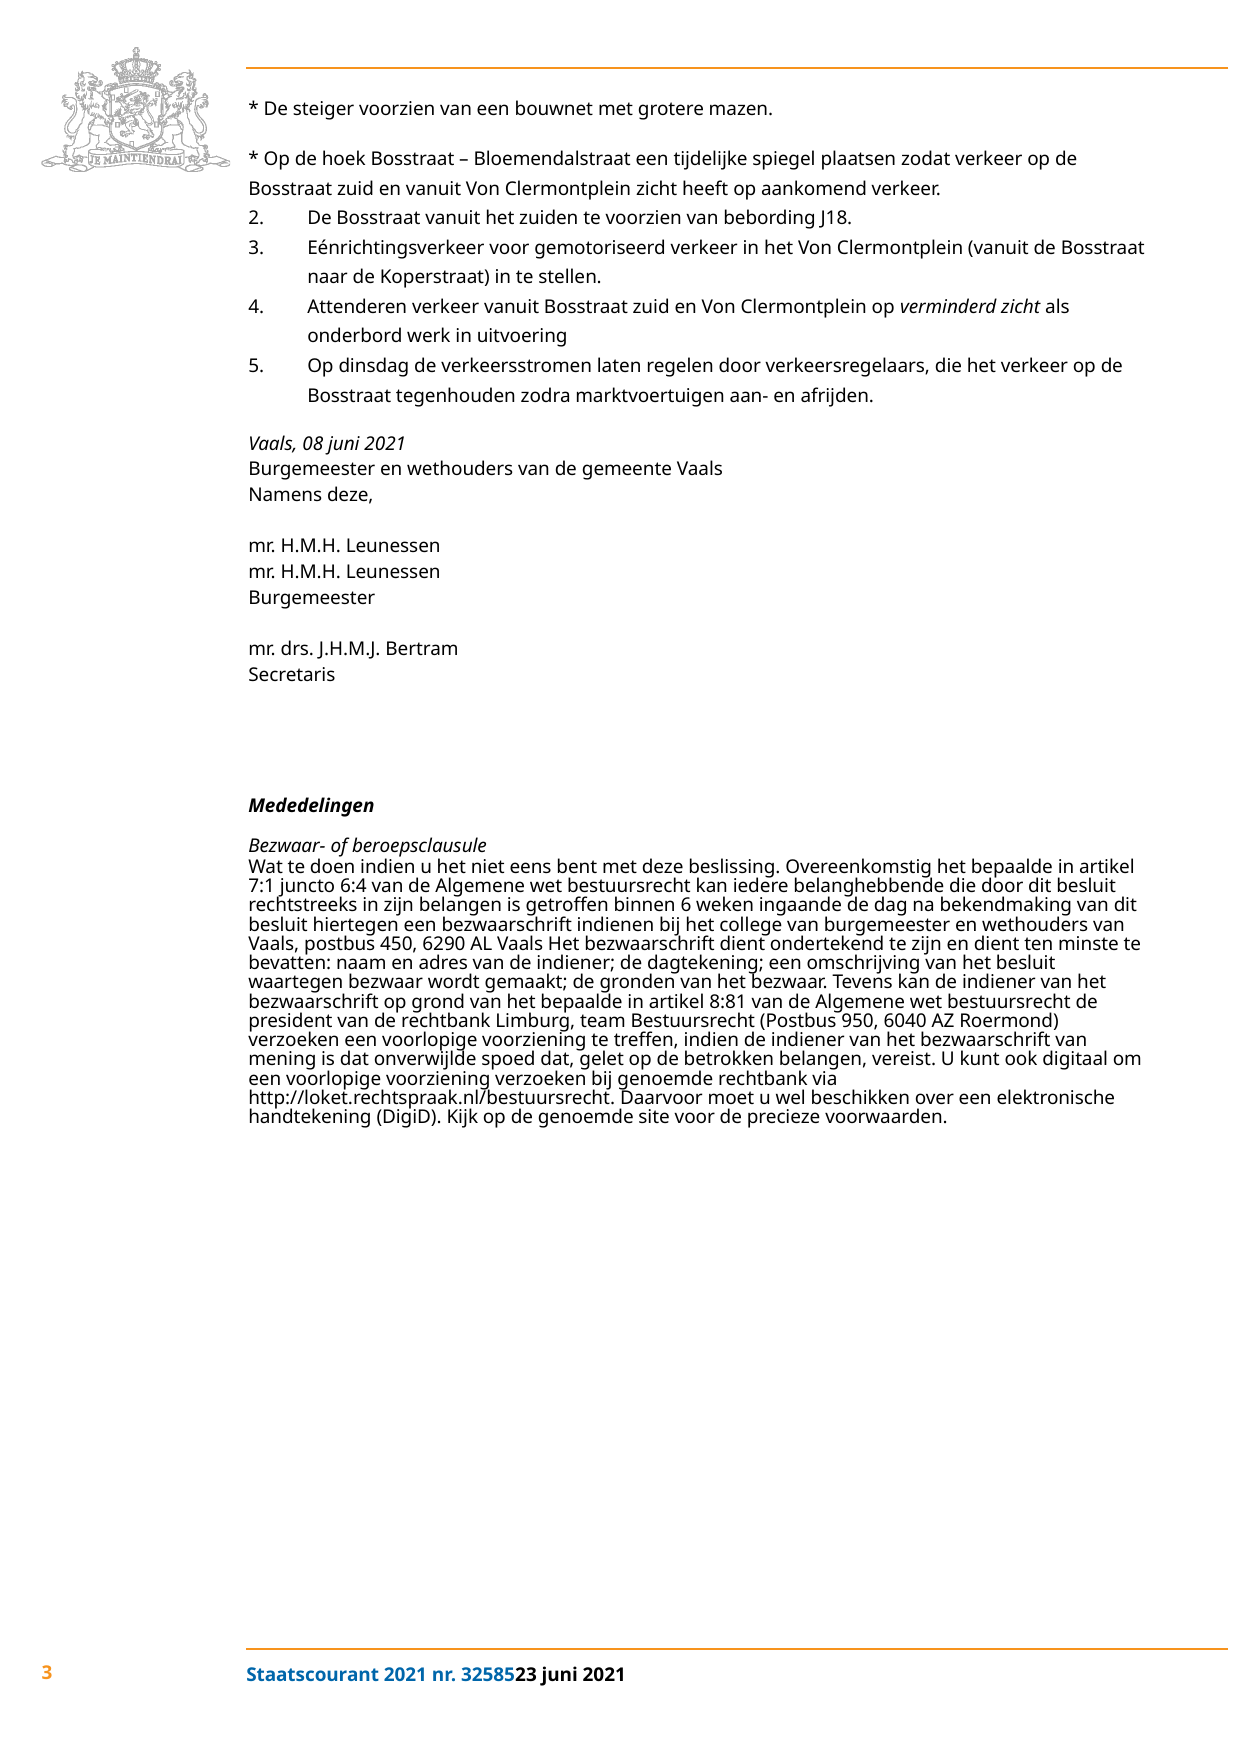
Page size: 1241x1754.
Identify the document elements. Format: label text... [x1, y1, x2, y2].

text mr. H.M.H. Leunessen [248, 558, 1152, 584]
text Wat te doen indien u het niet eens bent met deze beslissing. Overeenkomstig het bepaalde in artikel 7:1 juncto 6:4 van de Algemene wet bestuursrecht kan iedere belanghebbende die door dit besluit rechtstreeks in zijn belangen is getroffen binnen 6 weken ingaande de dag na bekendmaking van dit besluit hiertegen een bezwaarschrift indienen bij het college van burgemeester en wethouders van Vaals, postbus 450, 6290 AL Vaals Het bezwaarschrift dient ondertekend te zijn en dient ten minste te bevatten: naam en adres van de indiener; de dagtekening; een omschrijving van het besluit waartegen bezwaar wordt gemaakt; de gronden van het bezwaar. Tevens kan de indiener van het bezwaarschrift op grond van het bepaalde in artikel 8:81 van de Algemene wet bestuursrecht de president van de rechtbank Limburg, team Bestuursrecht (Postbus 950, 6040 AZ Roermond) verzoeken een voorlopige voorziening te treffen, indien de indiener van het bezwaarschrift van mening is dat onverwijlde spoed dat, gelet op de betrokken belangen, vereist. U kunt ook digitaal om een voorlopige voorziening verzoeken bij genoemde rechtbank via http://loket.rechtspraak.nl/bestuursrecht. Daarvoor moet u wel beschikken over een elektronische handtekening (DigiD). Kijk op de genoemde site voor de precieze voorwaarden. [248, 858, 1152, 1127]
list Op dinsdag de verkeersstromen laten regelen door verkeersregelaars, die het verkeer op de Bosstraat tegenhouden zodra marktvoertuigen aan- en afrijden. [248, 352, 1152, 408]
text Vaals, 08 juni 2021 [248, 430, 1152, 455]
text Mededelingen [248, 793, 1152, 818]
text Burgemeester [248, 584, 1152, 610]
picture [41, 47, 231, 172]
text Secretaris [248, 661, 1152, 687]
list Attenderen verkeer vanuit Bosstraat zuid en Von Clermontplein op verminderd zicht als onderbord werk in uitvoering [248, 293, 1152, 348]
text Burgemeester en wethouders van de gemeente Vaals [248, 455, 1152, 481]
text mr. H.M.H. Leunessen [248, 533, 1152, 558]
list Eénrichtingsverkeer voor gemotoriseerd verkeer in het Von Clermontplein (vanuit de Bosstraat naar de Koperstraat) in te stellen. [248, 234, 1152, 289]
text Namens deze, [248, 481, 1152, 507]
text * Op de hoek Bosstraat – Bloemendalstraat een tijdelijke spiegel plaatsen zodat verkeer op de Bosstraat zuid en vanuit Von Clermontplein zicht heeft op aankomend verkeer. [248, 145, 1152, 201]
text Bezwaar- of beroepsclausule [248, 832, 1152, 858]
list De Bosstraat vanuit het zuiden te voorzien van bebording J18. [248, 204, 1152, 230]
text * De steiger voorzien van een bouwnet met grotere mazen. [248, 95, 1152, 121]
text mr. drs. J.H.M.J. Bertram [248, 636, 1152, 661]
